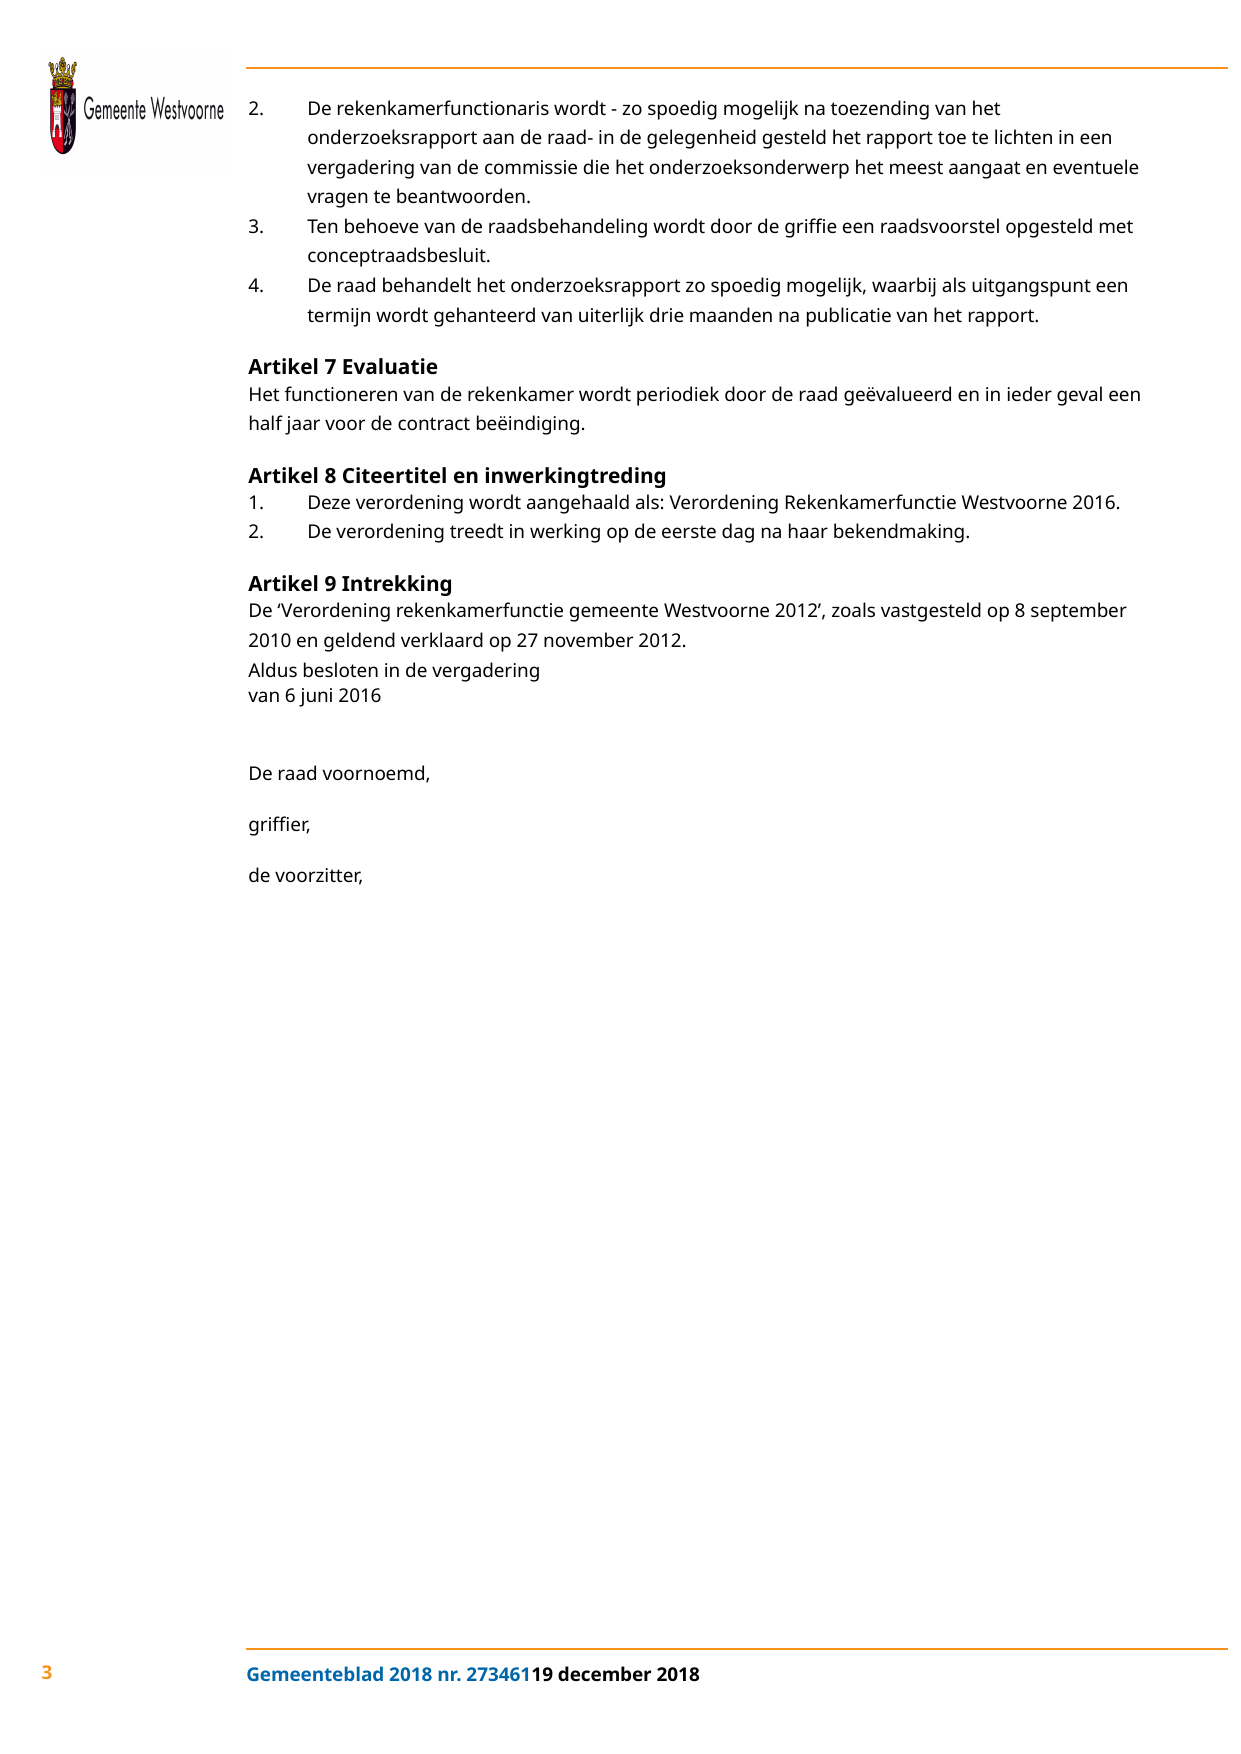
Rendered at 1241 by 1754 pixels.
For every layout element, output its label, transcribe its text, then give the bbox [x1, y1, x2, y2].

list De raad behandelt het onderzoeksrapport zo spoedig mogelijk, waarbij als uitgangspunt een termijn wordt gehanteerd van uiterlijk drie maanden na publicatie van het rapport. [248, 272, 1152, 328]
list Ten behoeve van de raadsbehandeling wordt door de griffie een raadsvoorstel opgesteld met conceptraadsbesluit. [248, 213, 1152, 268]
list Deze verordening wordt aangehaald als: Verordening Rekenkamerfunctie Westvoorne 2016. [248, 489, 1152, 515]
text griffier, [248, 811, 1152, 837]
text Het functioneren van de rekenkamer wordt periodiek door de raad geëvalueerd en in ieder geval een half jaar voor de contract beëindiging. [248, 381, 1152, 436]
text De ‘Verordening rekenkamerfunctie gemeente Westvoorne 2012’, zoals vastgesteld op 8 september 2010 en geldend verklaard op 27 november 2012. [248, 598, 1152, 653]
text De raad voornoemd, [248, 760, 1152, 785]
text Artikel 9 Intrekking [248, 569, 1152, 598]
text van 6 juni 2016 [248, 682, 1152, 708]
list De verordening treedt in werking op de eerste dag na haar bekendmaking. [248, 519, 1152, 544]
list De rekenkamerfunctionaris wordt - zo spoedig mogelijk na toezending van het onderzoeksrapport aan de raad- in de gelegenheid gesteld het rapport toe te lichten in een vergadering van de commissie die het onderzoeksonderwerp het meest aangaat en eventuele vragen te beantwoorden. [248, 95, 1152, 209]
text Artikel 7 Evaluatie [248, 352, 1152, 381]
text Artikel 8 Citeertitel en inwerkingtreding [248, 461, 1152, 489]
picture [41, 47, 231, 172]
text Aldus besloten in de vergadering [248, 657, 1152, 682]
text de voorzitter, [248, 863, 1152, 888]
